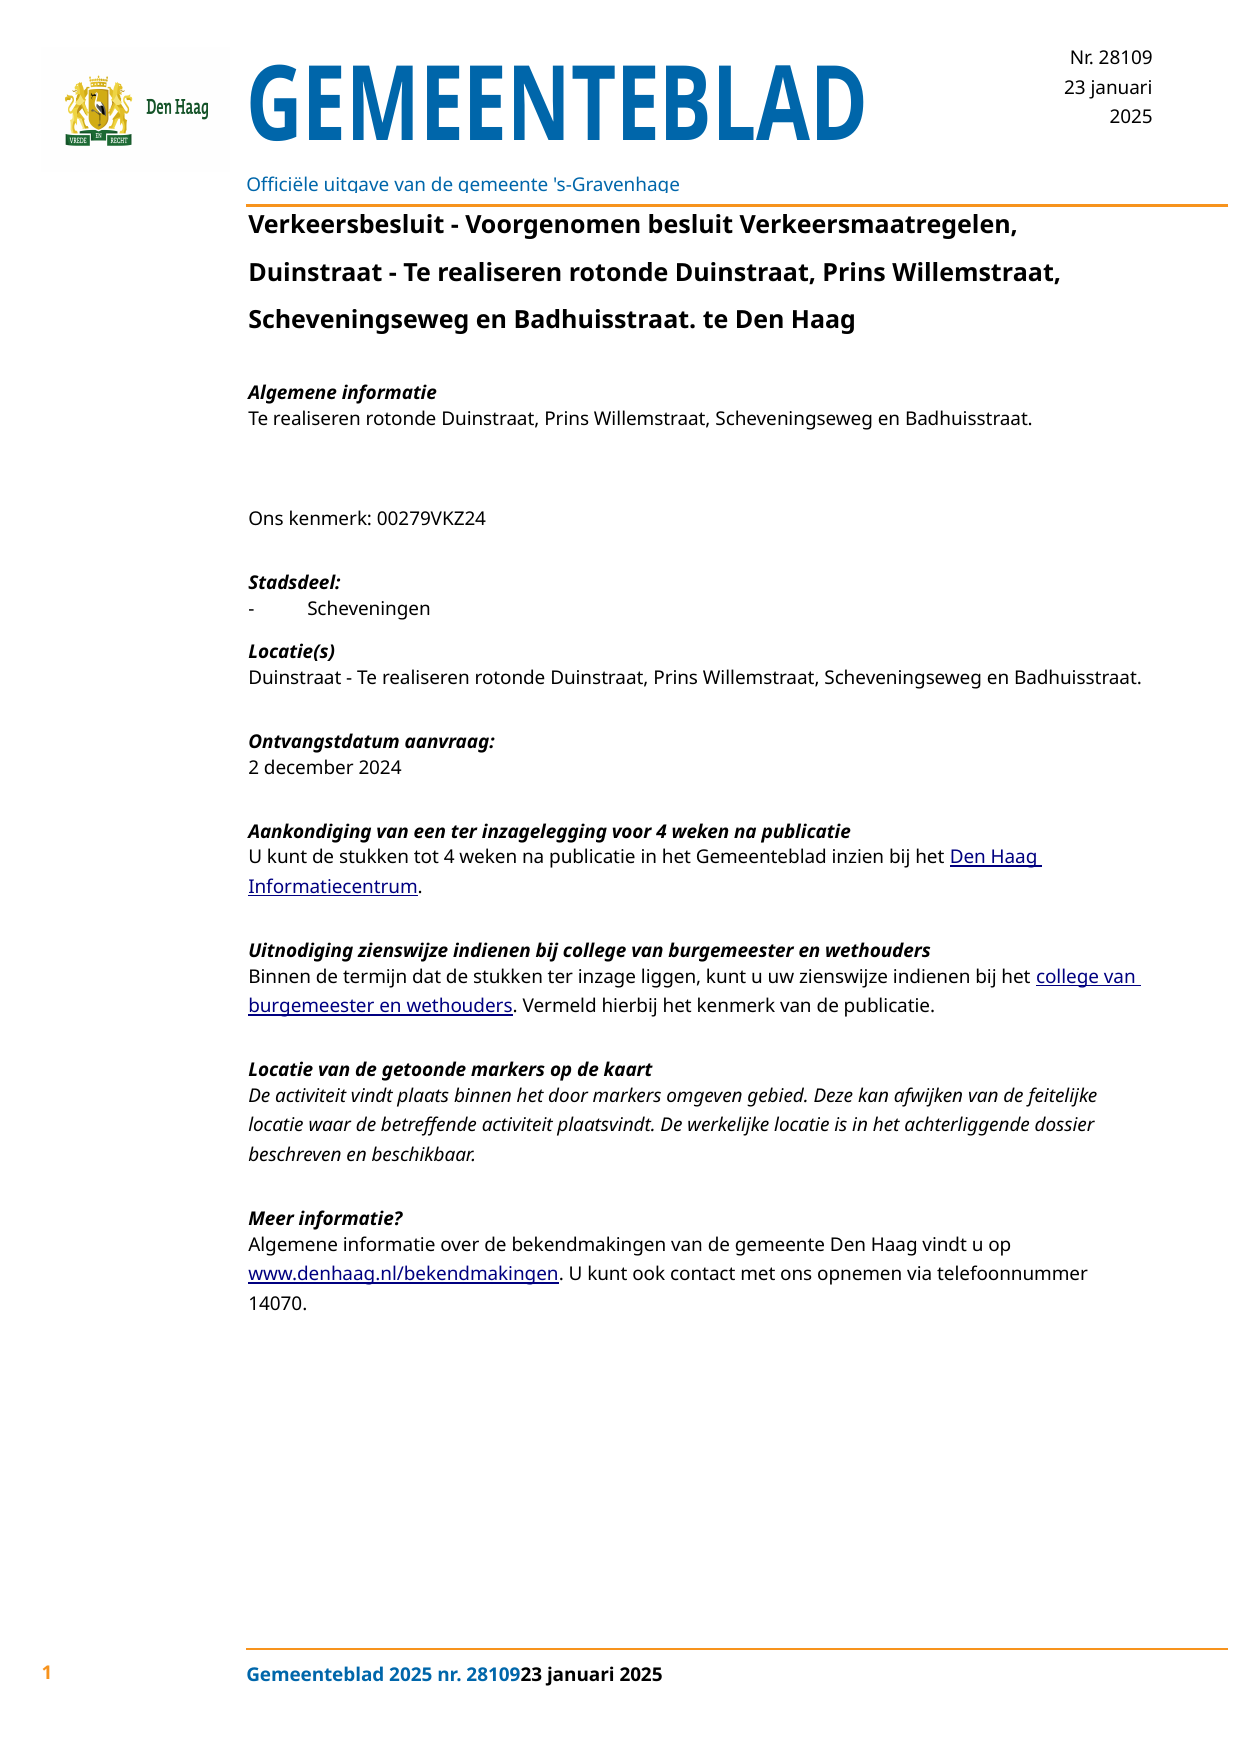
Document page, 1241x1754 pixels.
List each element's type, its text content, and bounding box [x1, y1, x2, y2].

text U kunt de stukken tot 4 weken na publicatie in het Gemeenteblad inzien bij het Den Haag Informatiecentrum. [248, 843, 1152, 899]
text Meer informatie? [248, 1205, 1152, 1231]
text Locatie(s) [248, 638, 1152, 664]
text Uitnodiging zienswijze indienen bij college van burgemeester en wethouders [248, 937, 1152, 963]
text Ontvangstdatum aanvraag: [248, 728, 1152, 754]
text Te realiseren rotonde Duinstraat, Prins Willemstraat, Scheveningseweg en Badhuisstraat. [248, 405, 1152, 431]
picture [41, 47, 231, 172]
text 2 december 2024 [248, 754, 1152, 779]
text Aankondiging van een ter inzagelegging voor 4 weken na publicatie [248, 818, 1152, 843]
text Duinstraat - Te realiseren rotonde Duinstraat, Prins Willemstraat, Scheveningseweg en Badhuisstraat. [248, 664, 1152, 690]
text Locatie van de getoonde markers op de kaart [248, 1056, 1152, 1082]
text Algemene informatie [248, 379, 1152, 405]
text Algemene informatie over de bekendmakingen van de gemeente Den Haag vindt u op www.denhaag.nl/bekendmakingen. U kunt ook contact met ons opnemen via telefoonnummer 14070. [248, 1231, 1152, 1316]
text Verkeersbesluit - Voorgenomen besluit Verkeersmaatregelen, Duinstraat - Te realiseren rotonde Duinstraat, Prins Willemstraat, Scheveningseweg en Badhuisstraat. te Den Haag [248, 207, 1152, 336]
text Stadsdeel: [248, 569, 1152, 595]
text Ons kenmerk: 00279VKZ24 [248, 506, 1152, 531]
text De activiteit vindt plaats binnen het door markers omgeven gebied. Deze kan afwijken van de feitelijke locatie waar de betreffende activiteit plaatsvindt. De werkelijke locatie is in het achterliggende dossier beschreven en beschikbaar. [248, 1082, 1152, 1167]
text Binnen de termijn dat de stukken ter inzage liggen, kunt u uw zienswijze indienen bij het college van burgemeester en wethouders. Vermeld hierbij het kenmerk van de publicatie. [248, 963, 1152, 1018]
list Scheveningen [248, 595, 1152, 621]
